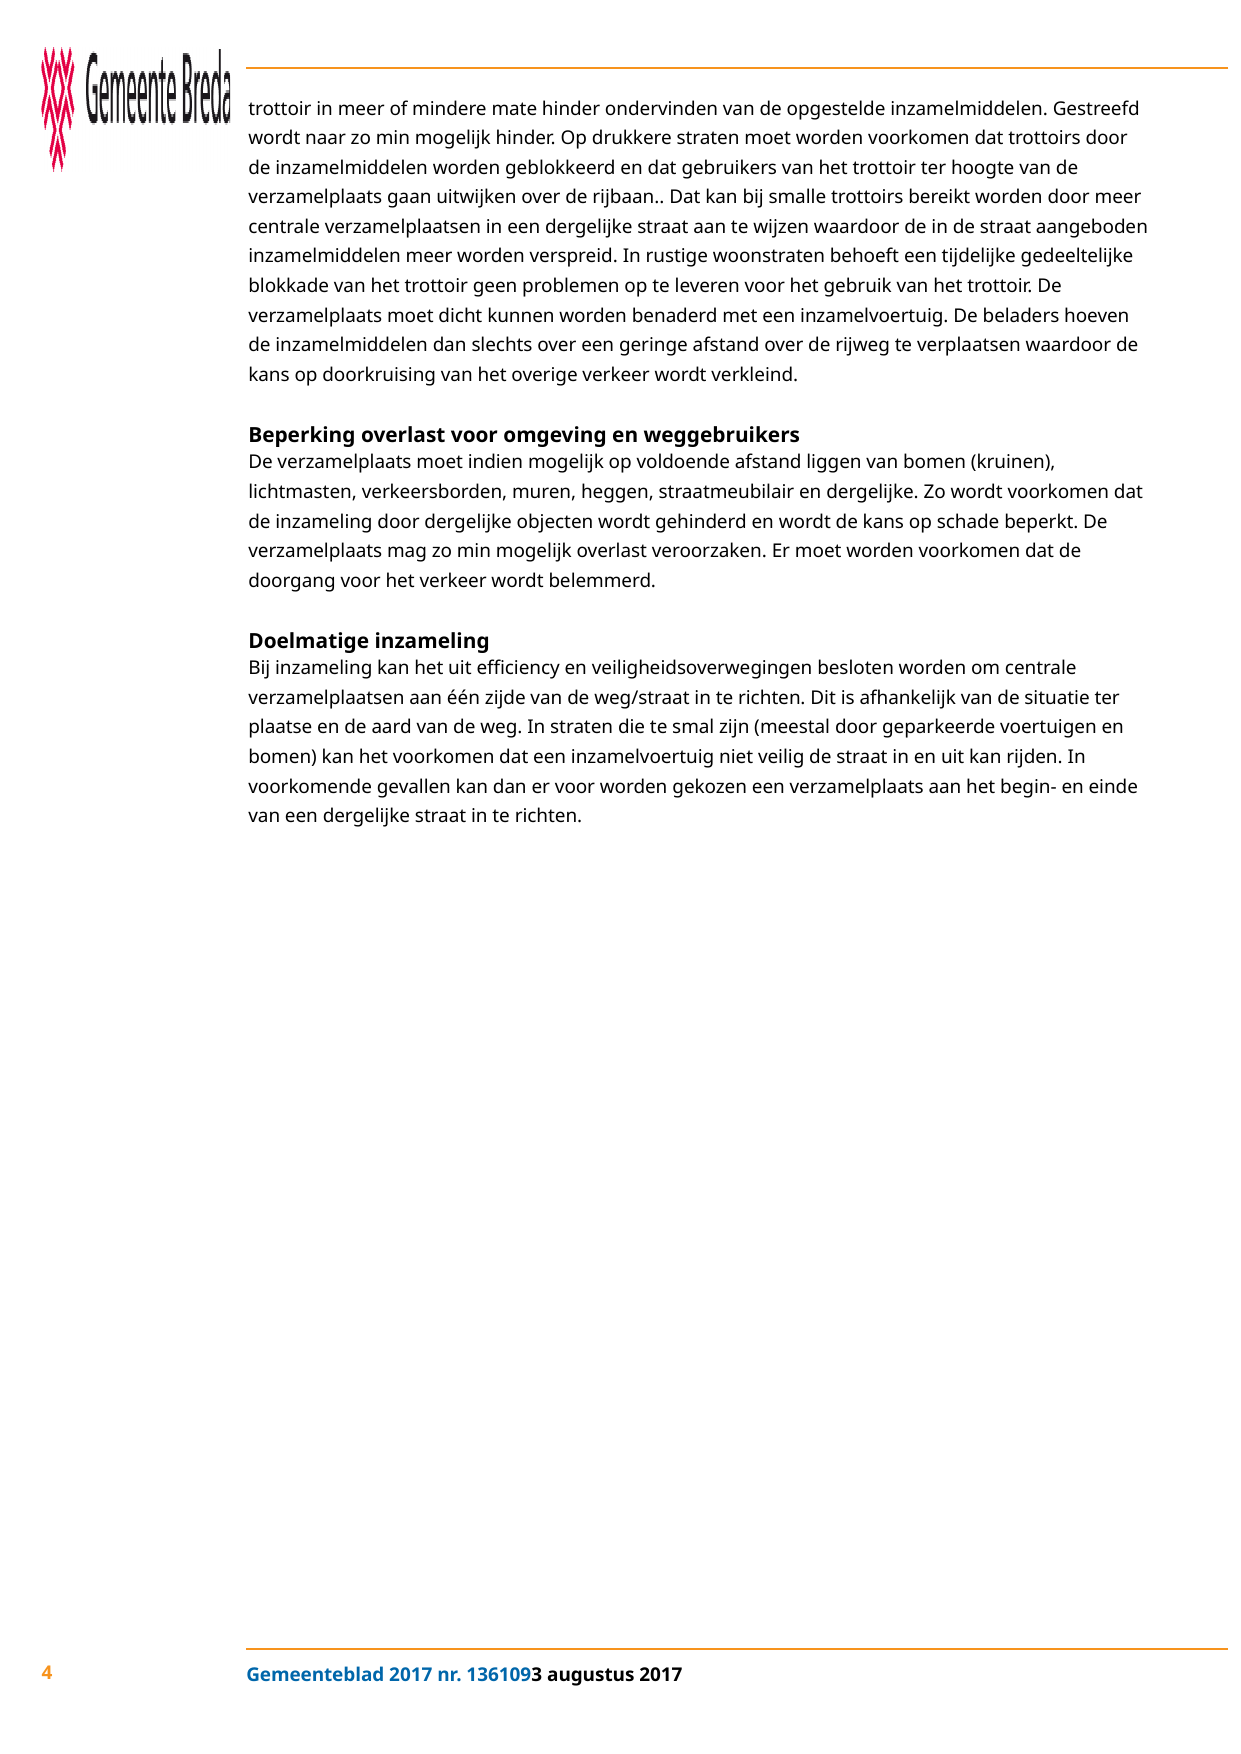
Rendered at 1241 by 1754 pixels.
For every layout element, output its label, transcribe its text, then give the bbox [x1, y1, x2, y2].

text Bij inzameling kan het uit efficiency en veiligheidsoverwegingen besloten worden om centrale verzamelplaatsen aan één zijde van de weg/straat in te richten. Dit is afhankelijk van de situatie ter plaatse en de aard van de weg. In straten die te smal zijn (meestal door geparkeerde voertuigen en bomen) kan het voorkomen dat een inzamelvoertuig niet veilig de straat in en uit kan rijden. In voorkomende gevallen kan dan er voor worden gekozen een verzamelplaats aan het begin- en einde van een dergelijke straat in te richten. [248, 654, 1152, 828]
text Doelmatige inzameling [248, 626, 1152, 654]
picture [41, 47, 231, 172]
text trottoir in meer of mindere mate hinder ondervinden van de opgestelde inzamelmiddelen. Gestreefd wordt naar zo min mogelijk hinder. Op drukkere straten moet worden voorkomen dat trottoirs door de inzamelmiddelen worden geblokkeerd en dat gebruikers van het trottoir ter hoogte van de verzamelplaats gaan uitwijken over de rijbaan.. Dat kan bij smalle trottoirs bereikt worden door meer centrale verzamelplaatsen in een dergelijke straat aan te wijzen waardoor de in de straat aangeboden inzamelmiddelen meer worden verspreid. In rustige woonstraten behoeft een tijdelijke gedeeltelijke blokkade van het trottoir geen problemen op te leveren voor het gebruik van het trottoir. De verzamelplaats moet dicht kunnen worden benaderd met een inzamelvoertuig. De beladers hoeven de inzamelmiddelen dan slechts over een geringe afstand over de rijweg te verplaatsen waardoor de kans op doorkruising van het overige verkeer wordt verkleind. [248, 95, 1152, 387]
text Beperking overlast voor omgeving en weggebruikers [248, 420, 1152, 449]
text De verzamelplaats moet indien mogelijk op voldoende afstand liggen van bomen (kruinen), lichtmasten, verkeersborden, muren, heggen, straatmeubilair en dergelijke. Zo wordt voorkomen dat de inzameling door dergelijke objecten wordt gehinderd en wordt de kans op schade beperkt. De verzamelplaats mag zo min mogelijk overlast veroorzaken. Er moet worden voorkomen dat de doorgang voor het verkeer wordt belemmerd. [248, 449, 1152, 593]
